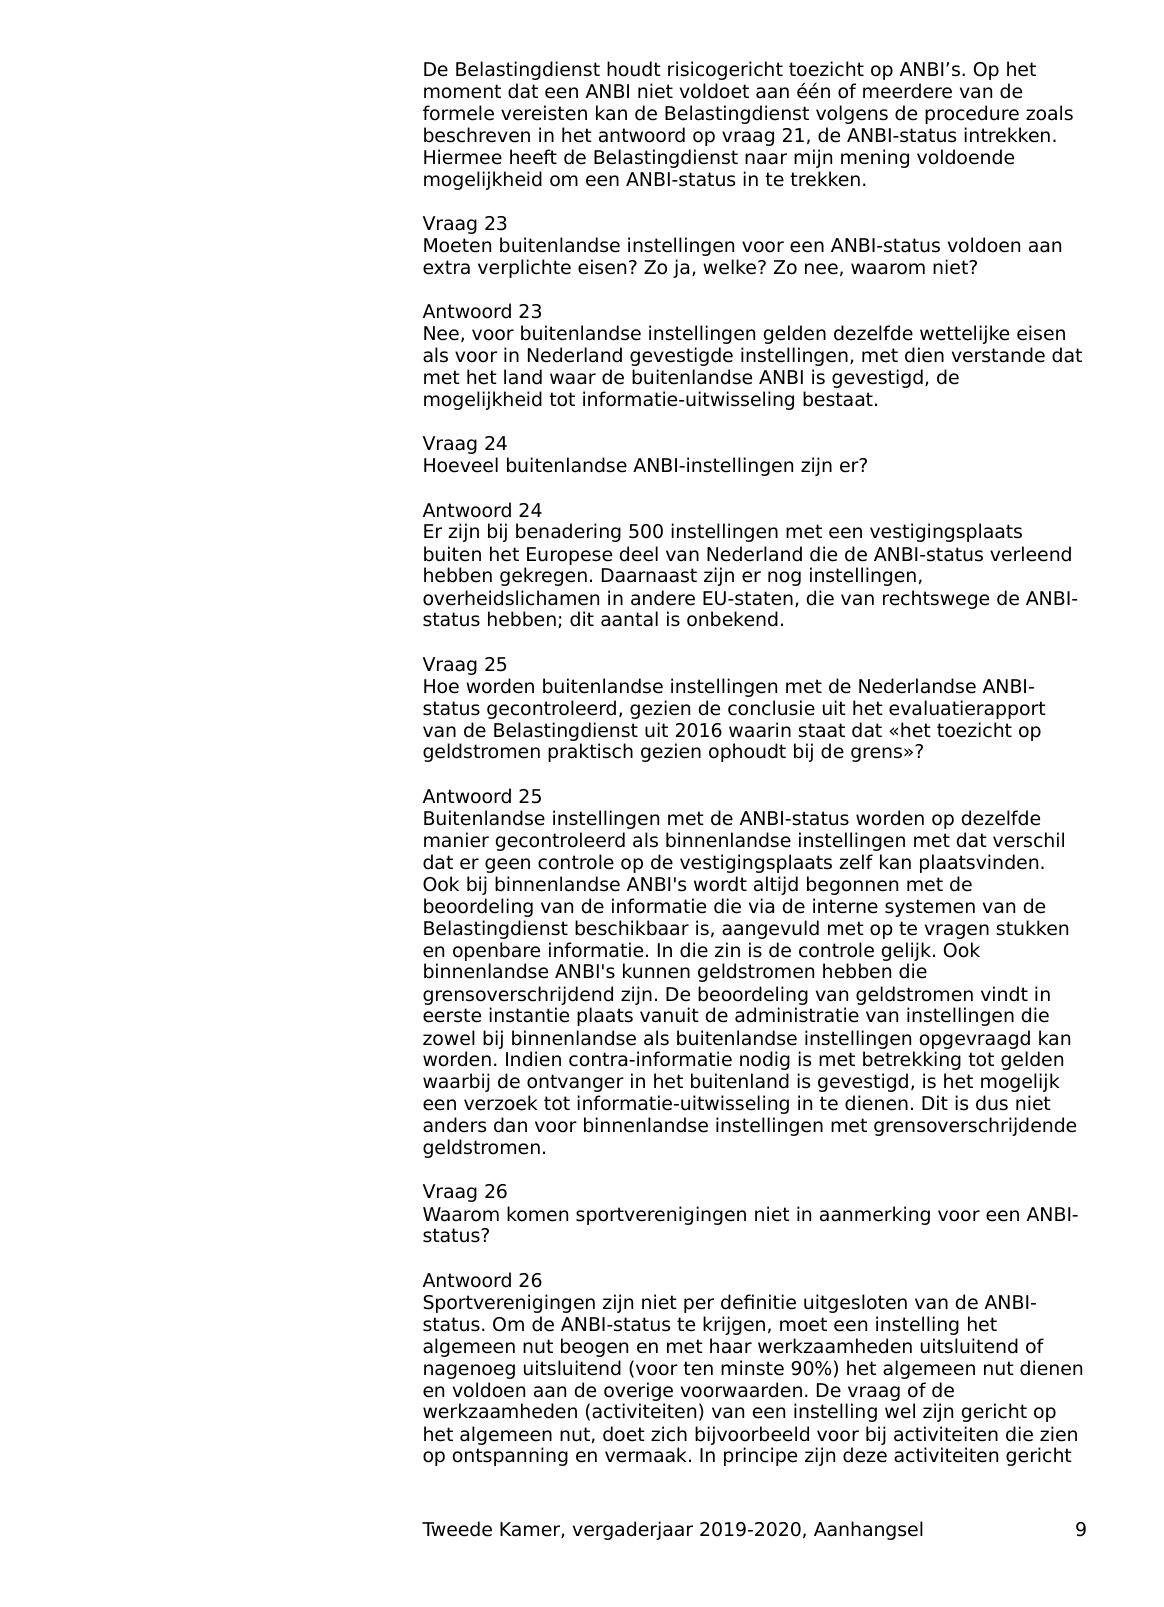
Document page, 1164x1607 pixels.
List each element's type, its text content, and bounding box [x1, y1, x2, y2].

text Hoeveel buitenlandse ANBI-instellingen zijn er? [422, 455, 1087, 477]
text Vraag 24 [422, 433, 1087, 455]
text Vraag 26 [422, 1181, 1087, 1203]
text Antwoord 25 [422, 786, 1087, 808]
text Antwoord 24 [422, 499, 1087, 521]
text Antwoord 26 [422, 1269, 1087, 1292]
text Waarom komen sportverenigingen niet in aanmerking voor een ANBI-status? [422, 1203, 1087, 1247]
text Antwoord 23 [422, 301, 1087, 323]
text Buitenlandse instellingen met de ANBI-status worden op dezelfde manier gecontroleerd als binnenlandse instellingen met dat verschil dat er geen controle op de vestigingsplaats zelf kan plaatsvinden. Ook bij binnenlandse ANBI's wordt altijd begonnen met de beoordeling van de informatie die via de interne systemen van de Belastingdienst beschikbaar is, aangevuld met op te vragen stukken en openbare informatie. In die zin is de controle gelijk. Ook binnenlandse ANBI's kunnen geldstromen hebben die grensoverschrijdend zijn. De beoordeling van geldstromen vindt in eerste instantie plaats vanuit de administratie van instellingen die zowel bij binnenlandse als buitenlandse instellingen opgevraagd kan worden. Indien contra-informatie nodig is met betrekking tot gelden waarbij de ontvanger in het buitenland is gevestigd, is het mogelijk een verzoek tot informatie-uitwisseling in te dienen. Dit is dus niet anders dan voor binnenlandse instellingen met grensoverschrijdende geldstromen. [422, 808, 1087, 1159]
text Er zijn bij benadering 500 instellingen met een vestigingsplaats buiten het Europese deel van Nederland die de ANBI-status verleend hebben gekregen. Daarnaast zijn er nog instellingen, overheidslichamen in andere EU-staten, die van rechtswege de ANBI-status hebben; dit aantal is onbekend. [422, 521, 1087, 631]
text De Belastingdienst houdt risicogericht toezicht op ANBI’s. Op het moment dat een ANBI niet voldoet aan één of meerdere van de formele vereisten kan de Belastingdienst volgens de procedure zoals beschreven in het antwoord op vraag 21, de ANBI-status intrekken. Hiermee heeft de Belastingdienst naar mijn mening voldoende mogelijkheid om een ANBI-status in te trekken. [422, 59, 1087, 191]
text Nee, voor buitenlandse instellingen gelden dezelfde wettelijke eisen als voor in Nederland gevestigde instellingen, met dien verstande dat met het land waar de buitenlandse ANBI is gevestigd, de mogelijkheid tot informatie-uitwisseling bestaat. [422, 323, 1087, 411]
text Moeten buitenlandse instellingen voor een ANBI-status voldoen aan extra verplichte eisen? Zo ja, welke? Zo nee, waarom niet? [422, 235, 1087, 279]
text Vraag 23 [422, 213, 1087, 235]
text Sportverenigingen zijn niet per definitie uitgesloten van de ANBI-status. Om de ANBI-status te krijgen, moet een instelling het algemeen nut beogen en met haar werkzaamheden uitsluitend of nagenoeg uitsluitend (voor ten minste 90%) het algemeen nut dienen en voldoen aan de overige voorwaarden. De vraag of de werkzaamheden (activiteiten) van een instelling wel zijn gericht op het algemeen nut, doet zich bijvoorbeeld voor bij activiteiten die zien op ontspanning en vermaak. In principe zijn deze activiteiten gericht [422, 1292, 1087, 1467]
text Hoe worden buitenlandse instellingen met de Nederlandse ANBI-status gecontroleerd, gezien de conclusie uit het evaluatierapport van de Belastingdienst uit 2016 waarin staat dat «het toezicht op geldstromen praktisch gezien ophoudt bij de grens»? [422, 676, 1087, 763]
text Vraag 25 [422, 653, 1087, 676]
